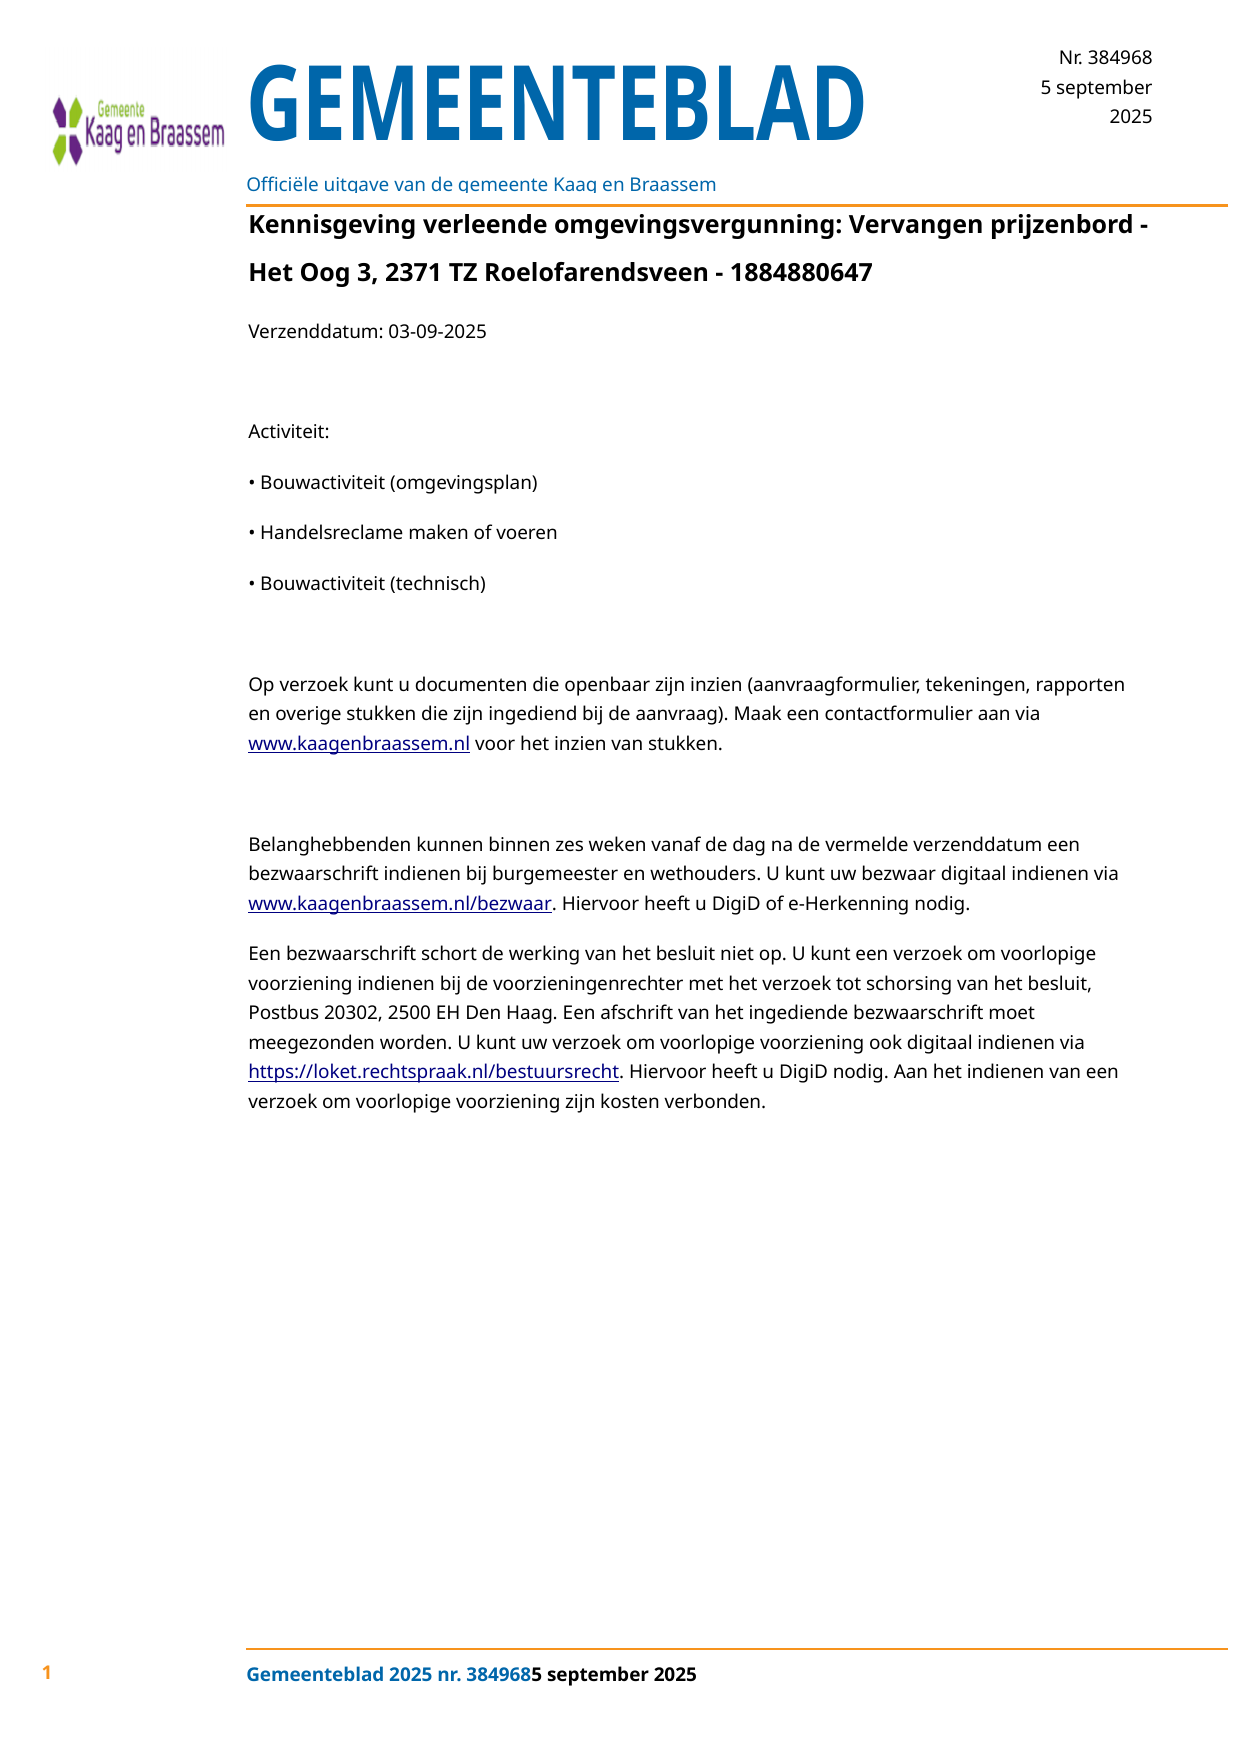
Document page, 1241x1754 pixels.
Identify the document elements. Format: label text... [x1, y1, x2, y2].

text • Bouwactiviteit (technisch) [248, 570, 1152, 596]
text Activiteit: [248, 419, 1152, 444]
text Verzenddatum: 03-09-2025 [248, 318, 1152, 344]
text • Bouwactiviteit (omgevingsplan) [248, 469, 1152, 495]
text • Handelsreclame maken of voeren [248, 519, 1152, 545]
text Belanghebbenden kunnen binnen zes weken vanaf de dag na de vermelde verzenddatum een bezwaarschrift indienen bij burgemeester en wethouders. U kunt uw bezwaar digitaal indienen via www.kaagenbraassem.nl/bezwaar. Hiervoor heeft u DigiD of e-Herkenning nodig. [248, 831, 1152, 916]
text Op verzoek kunt u documenten die openbaar zijn inzien (aanvraagformulier, tekeningen, rapporten en overige stukken die zijn ingediend bij de aanvraag). Maak een contactformulier aan via www.kaagenbraassem.nl voor het inzien van stukken. [248, 671, 1152, 756]
picture [41, 47, 231, 172]
text Een bezwaarschrift schort de werking van het besluit niet op. U kunt een verzoek om voorlopige voorziening indienen bij de voorzieningenrechter met het verzoek tot schorsing van het besluit, Postbus 20302, 2500 EH Den Haag. Een afschrift van het ingediende bezwaarschrift moet meegezonden worden. U kunt uw verzoek om voorlopige voorziening ook digitaal indienen via https://loket.rechtspraak.nl/bestuursrecht. Hiervoor heeft u DigiD nodig. Aan het indienen van een verzoek om voorlopige voorziening zijn kosten verbonden. [248, 940, 1152, 1114]
text Kennisgeving verleende omgevingsvergunning: Vervangen prijzenbord - Het Oog 3, 2371 TZ Roelofarendsveen - 1884880647 [248, 207, 1152, 288]
